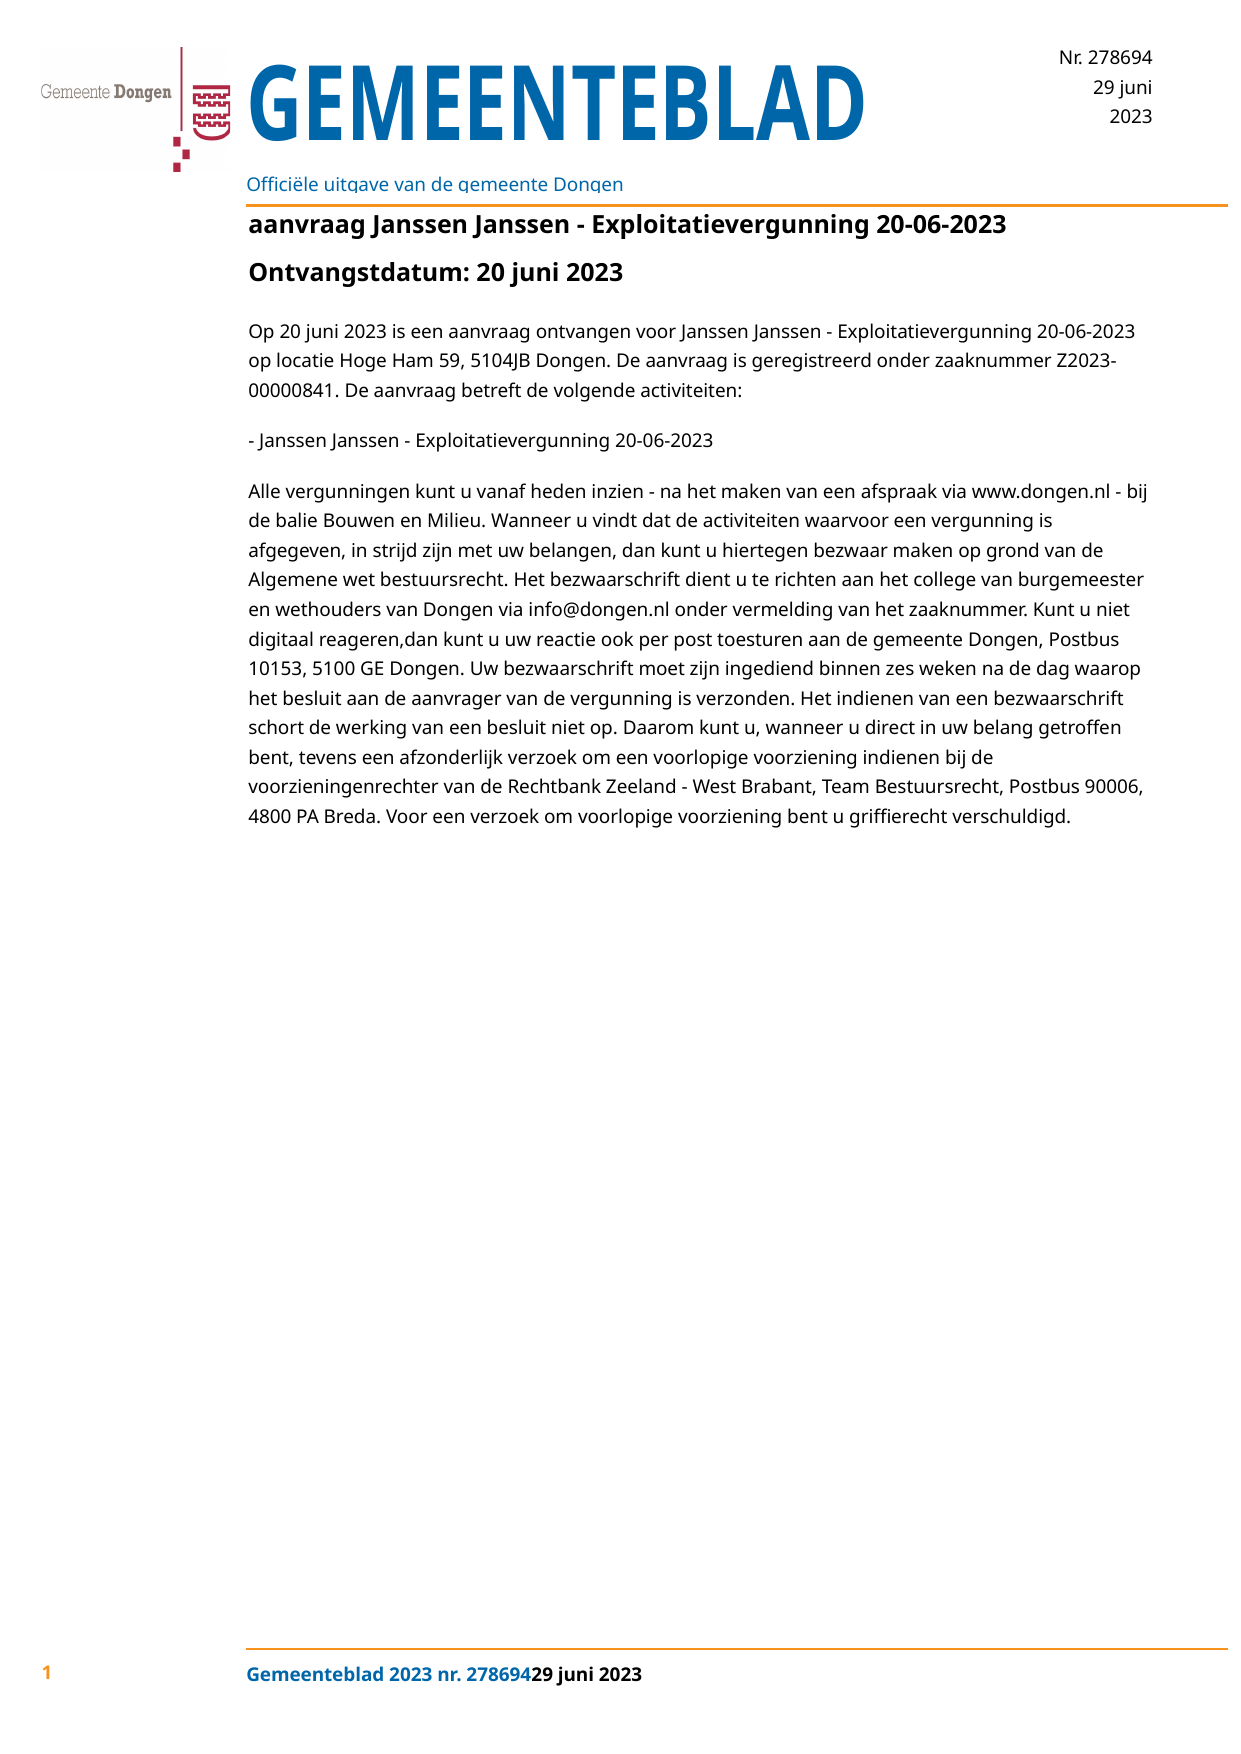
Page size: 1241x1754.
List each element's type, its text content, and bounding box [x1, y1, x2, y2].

picture [41, 47, 231, 172]
text Alle vergunningen kunt u vanaf heden inzien - na het maken van een afspraak via www.dongen.nl - bij de balie Bouwen en Milieu. Wanneer u vindt dat de activiteiten waarvoor een vergunning is afgegeven, in strijd zijn met uw belangen, dan kunt u hiertegen bezwaar maken op grond van de Algemene wet bestuursrecht. Het bezwaarschrift dient u te richten aan het college van burgemeester en wethouders van Dongen via info@dongen.nl onder vermelding van het zaaknummer. Kunt u niet digitaal reageren,dan kunt u uw reactie ook per post toesturen aan de gemeente Dongen, Postbus 10153, 5100 GE Dongen. Uw bezwaarschrift moet zijn ingediend binnen zes weken na de dag waarop het besluit aan de aanvrager van de vergunning is verzonden. Het indienen van een bezwaarschrift schort de werking van een besluit niet op. Daarom kunt u, wanneer u direct in uw belang getroffen bent, tevens een afzonderlijk verzoek om een voorlopige voorziening indienen bij de voorzieningenrechter van de Rechtbank Zeeland - West Brabant, Team Bestuursrecht, Postbus 90006, 4800 PA Breda. Voor een verzoek om voorlopige voorziening bent u griffierecht verschuldigd. [248, 478, 1152, 829]
text - Janssen Janssen - Exploitatievergunning 20-06-2023 [248, 427, 1152, 453]
text aanvraag Janssen Janssen - Exploitatievergunning 20-06-2023 Ontvangstdatum: 20 juni 2023 [248, 207, 1152, 288]
text Op 20 juni 2023 is een aanvraag ontvangen voor Janssen Janssen - Exploitatievergunning 20-06-2023 op locatie Hoge Ham 59, 5104JB Dongen. De aanvraag is geregistreerd onder zaaknummer Z2023-00000841. De aanvraag betreft de volgende activiteiten: [248, 318, 1152, 403]
